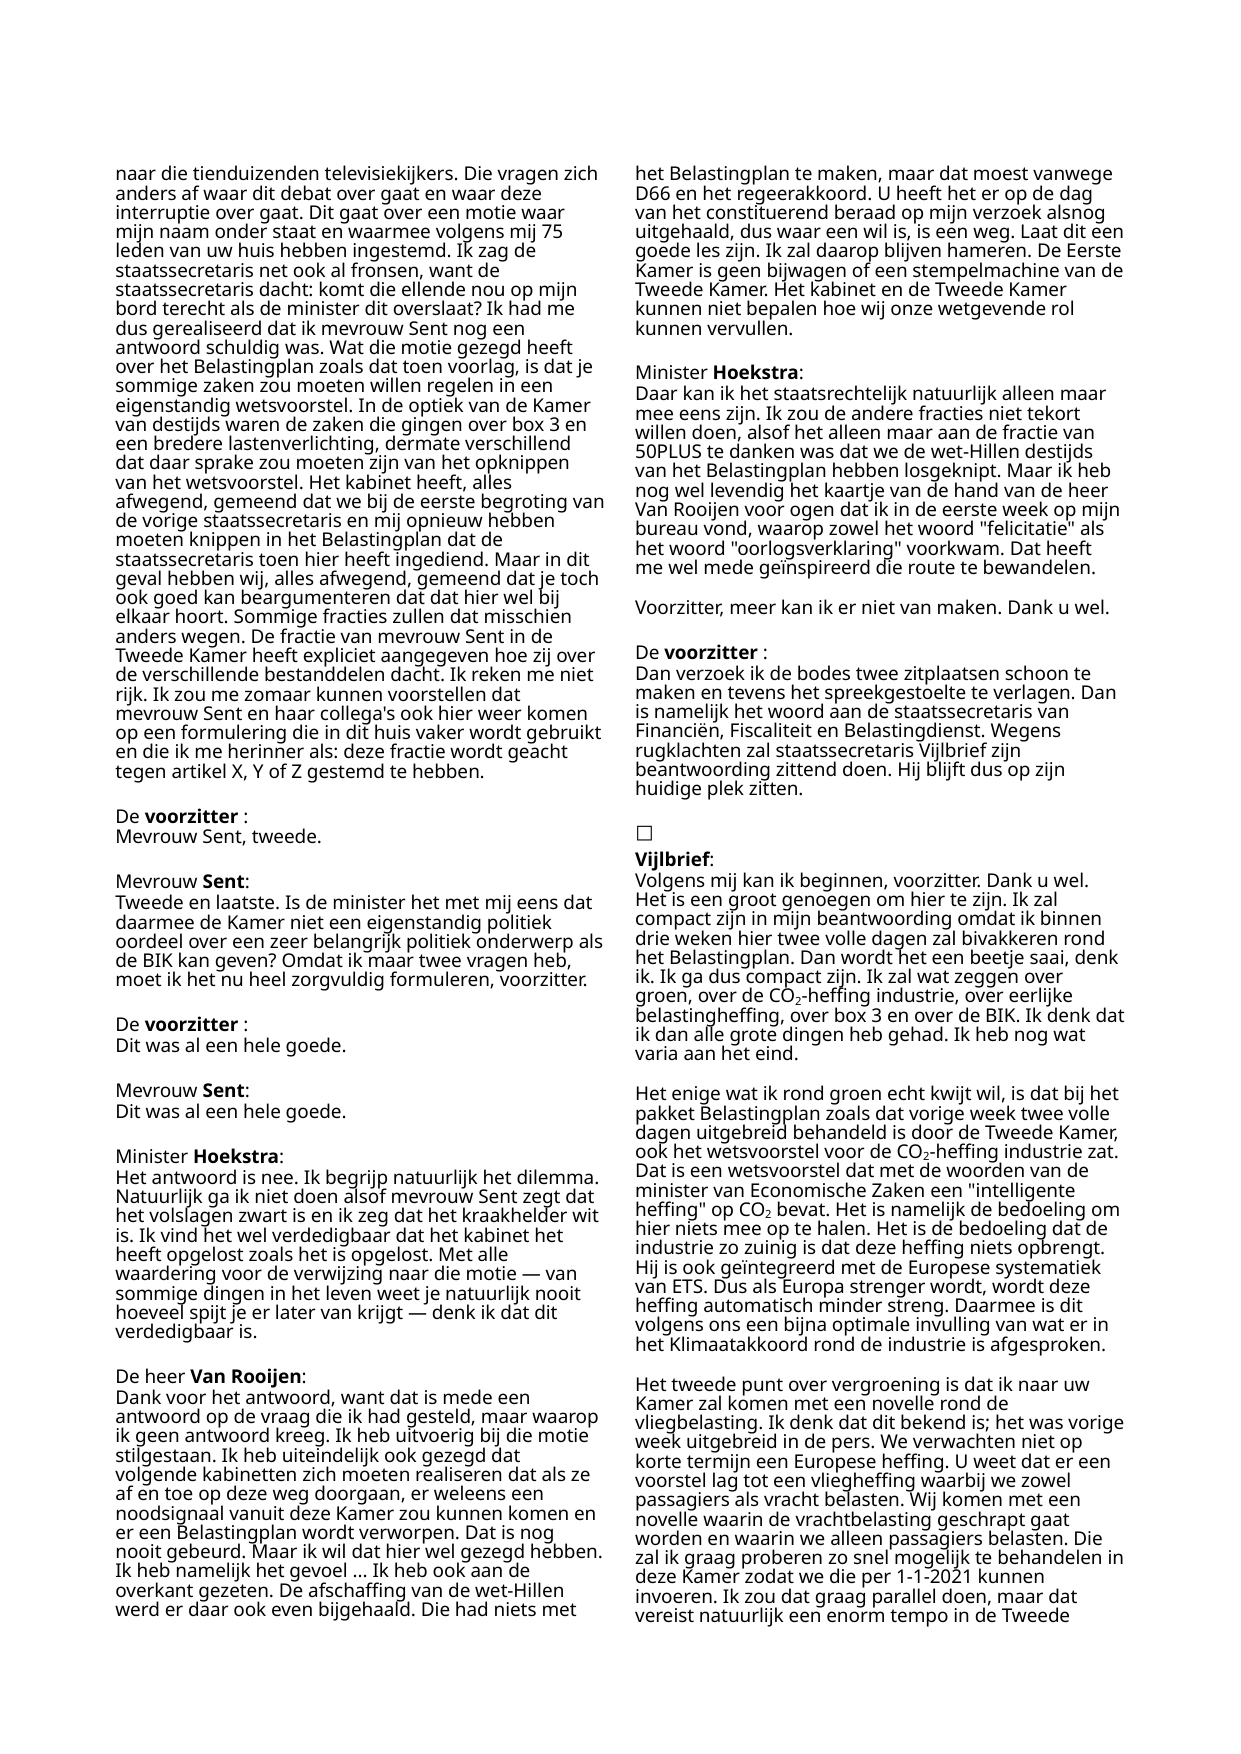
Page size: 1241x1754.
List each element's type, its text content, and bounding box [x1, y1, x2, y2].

text Minister Hoekstra: [115, 1143, 605, 1169]
text Het enige wat ik rond groen echt kwijt wil, is dat bij het pakket Belastingplan zoals dat vorige week twee volle dagen uitgebreid behandeld is door de Tweede Kamer, ook het wetsvoorstel voor de CO2-heffing industrie zat. Dat is een wetsvoorstel dat met de woorden van de minister van Economische Zaken een "intelligente heffing" op CO2 bevat. Het is namelijk de bedoeling om hier niets mee op te halen. Het is de bedoeling dat de industrie zo zuinig is dat deze heffing niets opbrengt. Hij is ook geïntegreerd met de Europese systematiek van ETS. Dus als Europa strenger wordt, wordt deze heffing automatisch minder streng. Daarmee is dit volgens ons een bijna optimale invulling van wat er in het Klimaatakkoord rond de industrie is afgesproken. [635, 1085, 1125, 1355]
text Dit was al een hele goede. [115, 1103, 605, 1122]
text Vijlbrief: [635, 846, 1125, 872]
text Daar kan ik het staatsrechtelijk natuurlijk alleen maar mee eens zijn. Ik zou de andere fracties niet tekort willen doen, alsof het alleen maar aan de fractie van 50PLUS te danken was dat we de wet-Hillen destijds van het Belastingplan hebben losgeknipt. Maar ik heb nog wel levendig het kaartje van de hand van de heer Van Rooijen voor ogen dat ik in de eerste week op mijn bureau vond, waarop zowel het woord "felicitatie" als het woord "oorlogsverklaring" voorkwam. Dat heeft me wel mede geïnspireerd die route te bewandelen. [635, 385, 1125, 578]
text naar die tienduizenden televisiekijkers. Die vragen zich anders af waar dit debat over gaat en waar deze interruptie over gaat. Dit gaat over een motie waar mijn naam onder staat en waarmee volgens mij 75 leden van uw huis hebben ingestemd. Ik zag de staatssecretaris net ook al fronsen, want de staatssecretaris dacht: komt die ellende nou op mijn bord terecht als de minister dit overslaat? Ik had me dus gerealiseerd dat ik mevrouw Sent nog een antwoord schuldig was. Wat die motie gezegd heeft over het Belastingplan zoals dat toen voorlag, is dat je sommige zaken zou moeten willen regelen in een eigenstandig wetsvoorstel. In de optiek van de Kamer van destijds waren de zaken die gingen over box 3 en een bredere lastenverlichting, dermate verschillend dat daar sprake zou moeten zijn van het opknippen van het wetsvoorstel. Het kabinet heeft, alles afwegend, gemeend dat we bij de eerste begroting van de vorige staatssecretaris en mij opnieuw hebben moeten knippen in het Belastingplan dat de staatssecretaris toen hier heeft ingediend. Maar in dit geval hebben wij, alles afwegend, gemeend dat je toch ook goed kan beargumenteren dat dat hier wel bij elkaar hoort. Sommige fracties zullen dat misschien anders wegen. De fractie van mevrouw Sent in de Tweede Kamer heeft expliciet aangegeven hoe zij over de verschillende bestanddelen dacht. Ik reken me niet rijk. Ik zou me zomaar kunnen voorstellen dat mevrouw Sent en haar collega's ook hier weer komen op een formulering die in dit huis vaker wordt gebruikt en die ik me herinner als: deze fractie wordt geacht tegen artikel X, Y of Z gestemd te hebben. [115, 165, 605, 782]
text Dank voor het antwoord, want dat is mede een antwoord op de vraag die ik had gesteld, maar waarop ik geen antwoord kreeg. Ik heb uitvoerig bij die motie stilgestaan. Ik heb uiteindelijk ook gezegd dat volgende kabinetten zich moeten realiseren dat als ze af en toe op deze weg doorgaan, er weleens een noodsignaal vanuit deze Kamer zou kunnen komen en er een Belastingplan wordt verworpen. Dat is nog nooit gebeurd. Maar ik wil dat hier wel gezegd hebben. Ik heb namelijk het gevoel ... Ik heb ook aan de overkant gezeten. De afschaffing van de wet-Hillen werd er daar ook even bijgehaald. Die had niets met [115, 1389, 605, 1620]
text Het antwoord is nee. Ik begrijp natuurlijk het dilemma. Natuurlijk ga ik niet doen alsof mevrouw Sent zegt dat het volslagen zwart is en ik zeg dat het kraakhelder wit is. Ik vind het wel verdedigbaar dat het kabinet het heeft opgelost zoals het is opgelost. Met alle waardering voor de verwijzing naar die motie — van sommige dingen in het leven weet je natuurlijk nooit hoeveel spijt je er later van krijgt — denk ik dat dit verdedigbaar is. [115, 1169, 605, 1342]
text Minister Hoekstra: [635, 359, 1125, 385]
text Mevrouw Sent: [115, 1077, 605, 1103]
text Mevrouw Sent: [115, 869, 605, 894]
text Dit was al een hele goede. [115, 1037, 605, 1057]
text De voorzitter : [115, 1012, 605, 1037]
text ⬜ [635, 820, 1125, 846]
text De voorzitter : [635, 639, 1125, 664]
text Tweede en laatste. Is de minister het met mij eens dat daarmee de Kamer niet een eigenstandig politiek oordeel over een zeer belangrijk politiek onderwerp als de BIK kan geven? Omdat ik maar twee vragen heb, moet ik het nu heel zorgvuldig formuleren, voorzitter. [115, 894, 605, 991]
text De voorzitter : [115, 803, 605, 828]
text Mevrouw Sent, tweede. [115, 828, 605, 848]
text Voorzitter, meer kan ik er niet van maken. Dank u wel. [635, 599, 1125, 618]
text De heer Van Rooijen: [115, 1363, 605, 1389]
text Dan verzoek ik de bodes twee zitplaatsen schoon te maken en tevens het spreekgestoelte te verlagen. Dan is namelijk het woord aan de staatssecretaris van Financiën, Fiscaliteit en Belastingdienst. Wegens rugklachten zal staatssecretaris Vijlbrief zijn beantwoording zittend doen. Hij blijft dus op zijn huidige plek zitten. [635, 664, 1125, 799]
text Het tweede punt over vergroening is dat ik naar uw Kamer zal komen met een novelle rond de vliegbelasting. Ik denk dat dit bekend is; het was vorige week uitgebreid in de pers. We verwachten niet op korte termijn een Europese heffing. U weet dat er een voorstel lag tot een vliegheffing waarbij we zowel passagiers als vracht belasten. Wij komen met een novelle waarin de vrachtbelasting geschrapt gaat worden en waarin we alleen passagiers belasten. Die zal ik graag proberen zo snel mogelijk te behandelen in deze Kamer zodat we die per 1-1-2021 kunnen invoeren. Ik zou dat graag parallel doen, maar dat vereist natuurlijk een enorm tempo in de Tweede [635, 1376, 1125, 1626]
text het Belastingplan te maken, maar dat moest vanwege D66 en het regeerakkoord. U heeft het er op de dag van het constituerend beraad op mijn verzoek alsnog uitgehaald, dus waar een wil is, is een weg. Laat dit een goede les zijn. Ik zal daarop blijven hameren. De Eerste Kamer is geen bijwagen of een stempelmachine van de Tweede Kamer. Het kabinet en de Tweede Kamer kunnen niet bepalen hoe wij onze wetgevende rol kunnen vervullen. [635, 165, 1125, 339]
text Volgens mij kan ik beginnen, voorzitter. Dank u wel. Het is een groot genoegen om hier te zijn. Ik zal compact zijn in mijn beantwoording omdat ik binnen drie weken hier twee volle dagen zal bivakkeren rond het Belastingplan. Dan wordt het een beetje saai, denk ik. Ik ga dus compact zijn. Ik zal wat zeggen over groen, over de CO2-heffing industrie, over eerlijke belastingheffing, over box 3 en over de BIK. Ik denk dat ik dan alle grote dingen heb gehad. Ik heb nog wat varia aan het eind. [635, 872, 1125, 1064]
